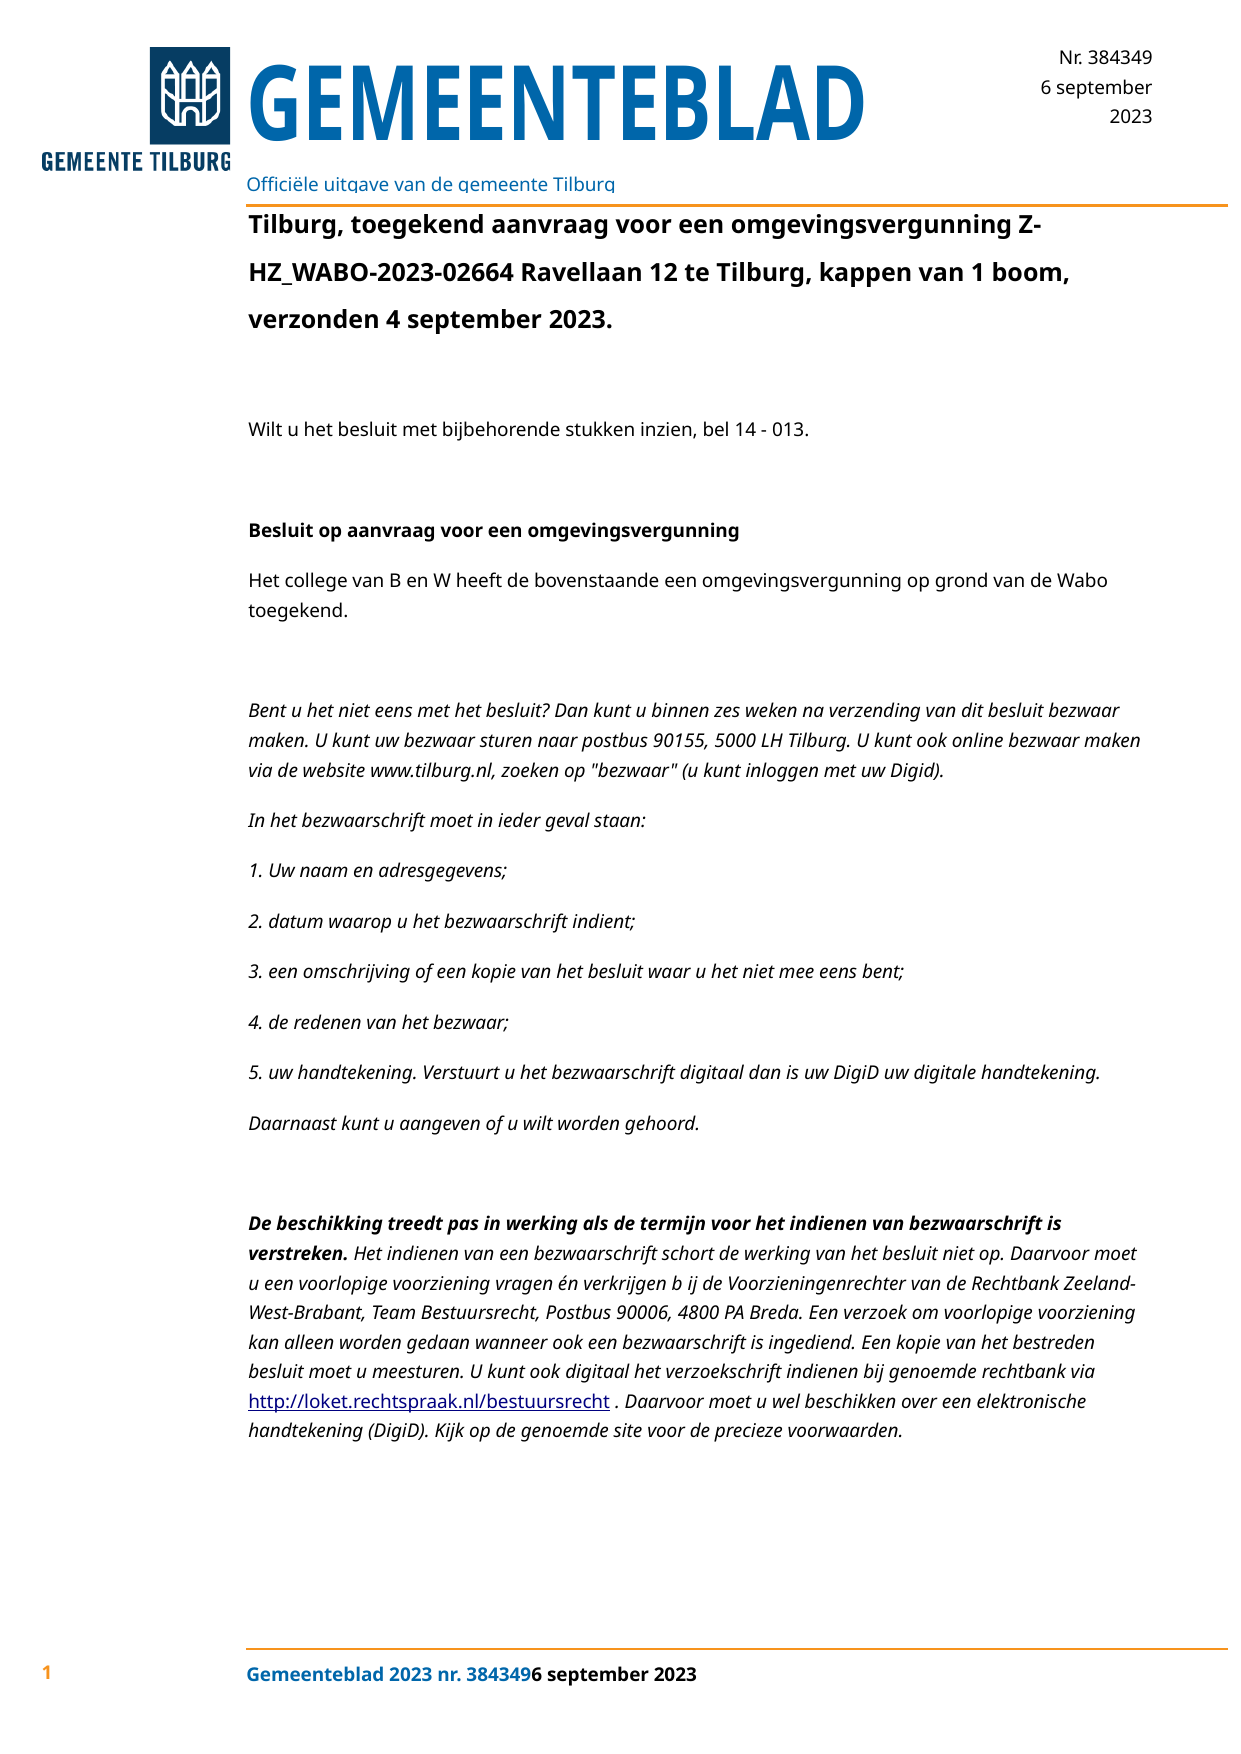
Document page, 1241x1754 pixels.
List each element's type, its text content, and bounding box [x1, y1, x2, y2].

text 5. uw handtekening. Verstuurt u het bezwaarschrift digitaal dan is uw DigiD uw digitale handtekening. [248, 1059, 1152, 1085]
text De beschikking treedt pas in werking als de termijn voor het indienen van bezwaarschrift is verstreken. Het indienen van een bezwaarschrift schort de werking van het besluit niet op. Daarvoor moet u een voorlopige voorziening vragen én verkrijgen b ij de Voorzieningenrechter van de Rechtbank Zeeland-West-Brabant, Team Bestuursrecht, Postbus 90006, 4800 PA Breda. Een verzoek om voorlopige voorziening kan alleen worden gedaan wanneer ook een bezwaarschrift is ingediend. Een kopie van het bestreden besluit moet u meesturen. U kunt ook digitaal het verzoekschrift indienen bij genoemde rechtbank via http://loket.rechtspraak.nl/bestuursrecht . Daarvoor moet u wel beschikken over een elektronische handtekening (DigiD). Kijk op de genoemde site voor de precieze voorwaarden. [248, 1211, 1152, 1443]
text In het bezwaarschrift moet in ieder geval staan: [248, 807, 1152, 833]
text Wilt u het besluit met bijbehorende stukken inzien, bel 14 - 013. [248, 416, 1152, 442]
picture [41, 47, 231, 172]
text Besluit op aanvraag voor een omgevingsvergunning [248, 517, 1152, 542]
text Het college van B en W heeft de bovenstaande een omgevingsvergunning op grond van de Wabo toegekend. [248, 567, 1152, 622]
text Daarnaast kunt u aangeven of u wilt worden gehoord. [248, 1110, 1152, 1135]
text Tilburg, toegekend aanvraag voor een omgevingsvergunning Z-HZ_WABO-2023-02664 Ravellaan 12 te Tilburg, kappen van 1 boom, verzonden 4 september 2023. [248, 207, 1152, 336]
text 4. de redenen van het bezwaar; [248, 1009, 1152, 1034]
text 3. een omschrijving of een kopie van het besluit waar u het niet mee eens bent; [248, 958, 1152, 984]
text 1. Uw naam en adresgegevens; [248, 858, 1152, 883]
text Bent u het niet eens met het besluit? Dan kunt u binnen zes weken na verzending van dit besluit bezwaar maken. U kunt uw bezwaar sturen naar postbus 90155, 5000 LH Tilburg. U kunt ook online bezwaar maken via de website www.tilburg.nl, zoeken op "bezwaar" (u kunt inloggen met uw Digid). [248, 698, 1152, 782]
text 2. datum waarop u het bezwaarschrift indient; [248, 908, 1152, 934]
